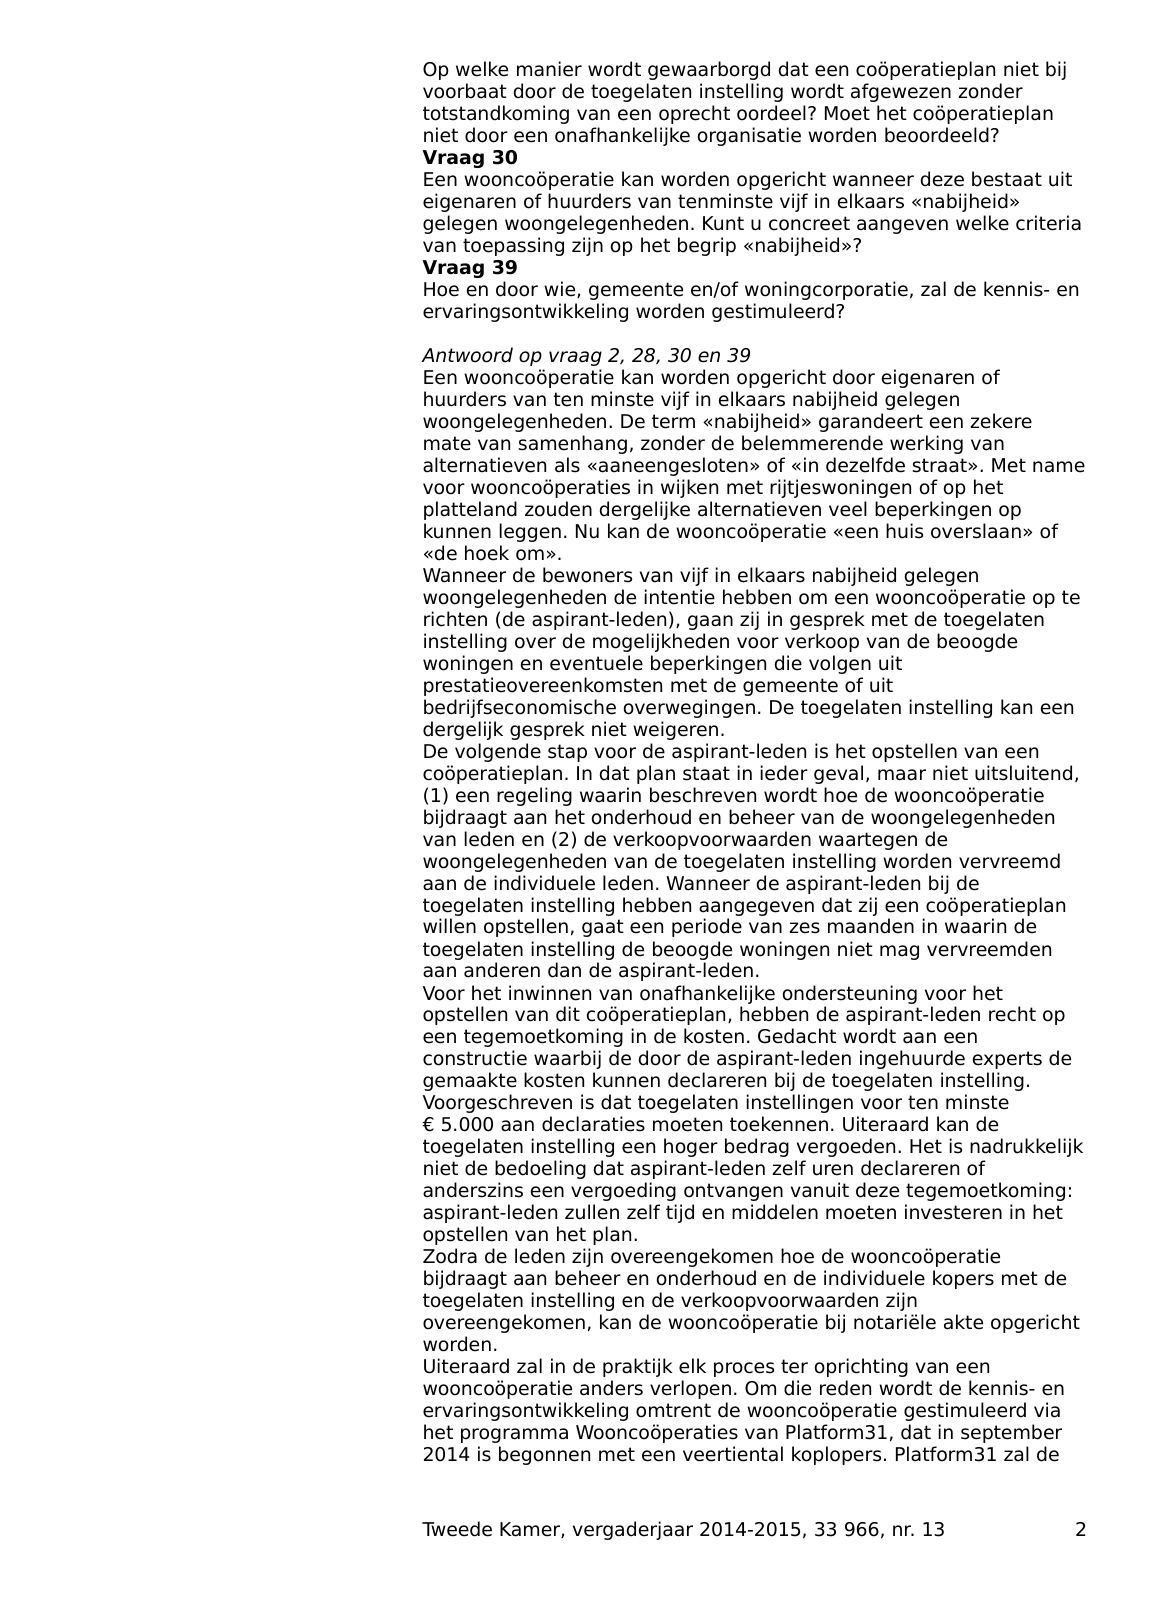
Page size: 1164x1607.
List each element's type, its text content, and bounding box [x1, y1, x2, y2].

text Vraag 30 [422, 147, 1087, 169]
text De volgende stap voor de aspirant-leden is het opstellen van een coöperatieplan. In dat plan staat in ieder geval, maar niet uitsluitend, (1) een regeling waarin beschreven wordt hoe de wooncoöperatie bijdraagt aan het onderhoud en beheer van de woongelegenheden van leden en (2) de verkoopvoorwaarden waartegen de woongelegenheden van de toegelaten instelling worden vervreemd aan de individuele leden. Wanneer de aspirant-leden bij de toegelaten instelling hebben aangegeven dat zij een coöperatieplan willen opstellen, gaat een periode van zes maanden in waarin de toegelaten instelling de beoogde woningen niet mag vervreemden aan anderen dan de aspirant-leden. [422, 741, 1087, 982]
text Een wooncoöperatie kan worden opgericht door eigenaren of huurders van ten minste vijf in elkaars nabijheid gelegen woongelegenheden. De term «nabijheid» garandeert een zekere mate van samenhang, zonder de belemmerende werking van alternatieven als «aaneengesloten» of «in dezelfde straat». Met name voor wooncoöperaties in wijken met rijtjeswoningen of op het platteland zouden dergelijke alternatieven veel beperkingen op kunnen leggen. Nu kan de wooncoöperatie «een huis overslaan» of «de hoek om». [422, 367, 1087, 565]
text Een wooncoöperatie kan worden opgericht wanneer deze bestaat uit eigenaren of huurders van tenminste vijf in elkaars «nabijheid» gelegen woongelegenheden. Kunt u concreet aangeven welke criteria van toepassing zijn op het begrip «nabijheid»? [422, 169, 1087, 257]
text Op welke manier wordt gewaarborgd dat een coöperatieplan niet bij voorbaat door de toegelaten instelling wordt afgewezen zonder totstandkoming van een oprecht oordeel? Moet het coöperatieplan niet door een onafhankelijke organisatie worden beoordeeld? [422, 59, 1087, 147]
text Voor het inwinnen van onafhankelijke ondersteuning voor het opstellen van dit coöperatieplan, hebben de aspirant-leden recht op een tegemoetkoming in de kosten. Gedacht wordt aan een constructie waarbij de door de aspirant-leden ingehuurde experts de gemaakte kosten kunnen declareren bij de toegelaten instelling. Voorgeschreven is dat toegelaten instellingen voor ten minste € 5.000 aan declaraties moeten toekennen. Uiteraard kan de toegelaten instelling een hoger bedrag vergoeden. Het is nadrukkelijk niet de bedoeling dat aspirant-leden zelf uren declareren of anderszins een vergoeding ontvangen vanuit deze tegemoetkoming: aspirant-leden zullen zelf tijd en middelen moeten investeren in het opstellen van het plan. [422, 982, 1087, 1246]
text Vraag 39 [422, 257, 1087, 279]
text Hoe en door wie, gemeente en/of woningcorporatie, zal de kennis- en ervaringsontwikkeling worden gestimuleerd? [422, 279, 1087, 323]
text Wanneer de bewoners van vijf in elkaars nabijheid gelegen woongelegenheden de intentie hebben om een wooncoöperatie op te richten (de aspirant-leden), gaan zij in gesprek met de toegelaten instelling over de mogelijkheden voor verkoop van de beoogde woningen en eventuele beperkingen die volgen uit prestatieovereenkomsten met de gemeente of uit bedrijfseconomische overwegingen. De toegelaten instelling kan een dergelijk gesprek niet weigeren. [422, 565, 1087, 741]
text Antwoord op vraag 2, 28, 30 en 39 [422, 345, 1087, 367]
text Zodra de leden zijn overeengekomen hoe de wooncoöperatie bijdraagt aan beheer en onderhoud en de individuele kopers met de toegelaten instelling en de verkoopvoorwaarden zijn overeengekomen, kan de wooncoöperatie bij notariële akte opgericht worden. [422, 1246, 1087, 1356]
text Uiteraard zal in de praktijk elk proces ter oprichting van een wooncoöperatie anders verlopen. Om die reden wordt de kennis- en ervaringsontwikkeling omtrent de wooncoöperatie gestimuleerd via het programma Wooncoöperaties van Platform31, dat in september 2014 is begonnen met een veertiental koplopers. Platform31 zal de [422, 1356, 1087, 1466]
